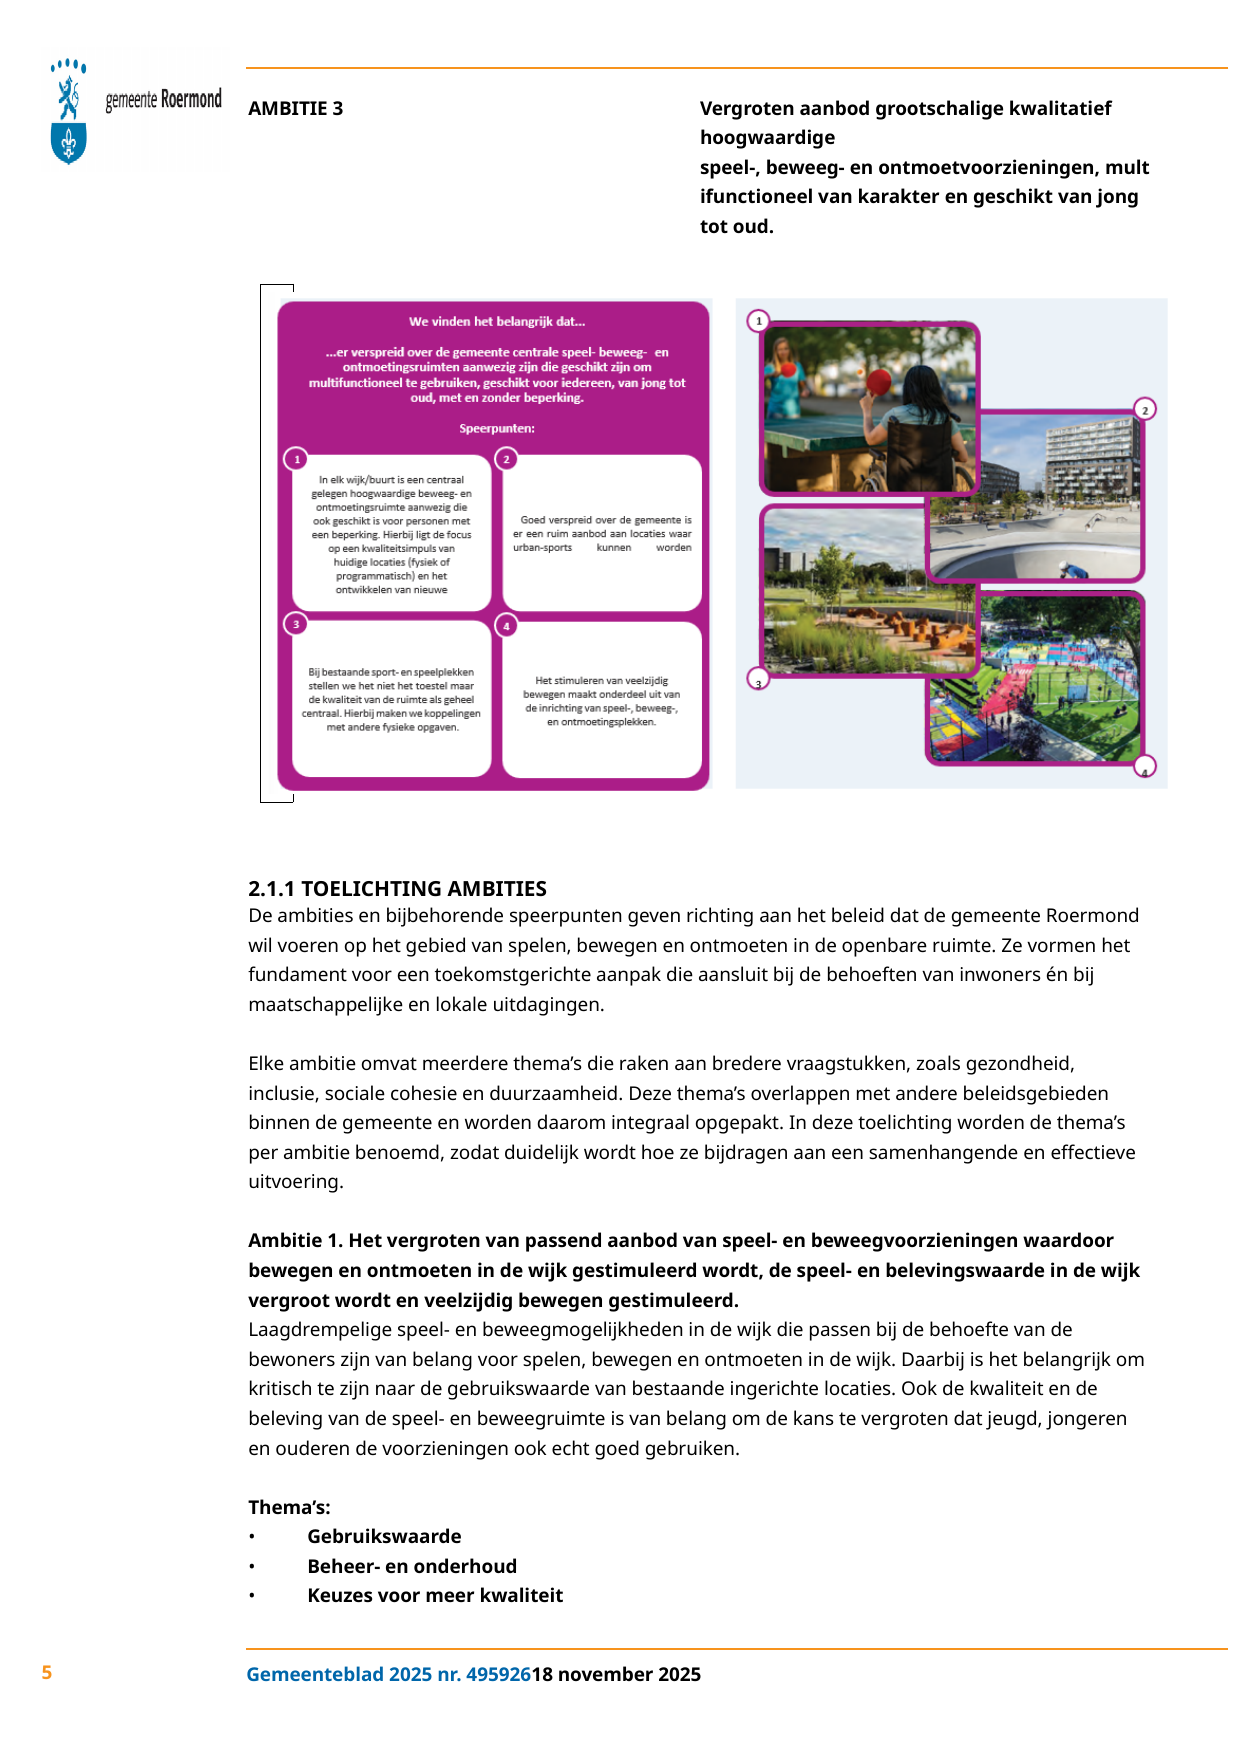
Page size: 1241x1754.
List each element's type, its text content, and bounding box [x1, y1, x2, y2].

list Gebruikswaarde [248, 1523, 1152, 1549]
text De ambities en bijbehorende speerpunten geven richting aan het beleid dat de gemeente Roermond wil voeren op het gebied van spelen, bewegen en ontmoeten in de openbare ruimte. Ze vormen het fundament voor een toekomstgerichte aanpak die aansluit bij de behoeften van inwoners én bij maatschappelijke en lokale uitdagingen. [248, 902, 1152, 1017]
table_header AMBITIE 3 [248, 95, 700, 239]
picture [268, 292, 1173, 794]
text Ambitie 1. Het vergroten van passend aanbod van speel- en beweegvoorzieningen waardoor bewegen en ontmoeten in de wijk gestimuleerd wordt, de speel- en belevingswaarde in de wijk vergroot wordt en veelzijdig bewegen gestimuleerd. [248, 1228, 1152, 1313]
picture [41, 47, 231, 172]
text Elke ambitie omvat meerdere thema’s die raken aan bredere vraagstukken, zoals gezondheid, inclusie, sociale cohesie en duurzaamheid. Deze thema’s overlappen met andere beleidsgebieden binnen de gemeente en worden daarom integraal opgepakt. In deze toelichting worden de thema’s per ambitie benoemd, zodat duidelijk wordt hoe ze bijdragen aan een samenhangende en effectieve uitvoering. [248, 1050, 1152, 1194]
list Keuzes voor meer kwaliteit [248, 1583, 1152, 1608]
list Beheer- en onderhoud [248, 1553, 1152, 1579]
text Thema’s: [248, 1494, 1152, 1520]
table_header Vergroten aanbod grootschalige kwalitatief hoogwaardige speel-, beweeg- en ontmoetvoorzieningen, multifunctioneel van karakter en geschikt van jong tot oud. [700, 95, 1152, 239]
text 2.1.1 TOELICHTING AMBITIES [248, 874, 1152, 902]
text Laagdrempelige speel- en beweegmogelijkheden in de wijk die passen bij de behoefte van de bewoners zijn van belang voor spelen, bewegen en ontmoeten in de wijk. Daarbij is het belangrijk om kritisch te zijn naar de gebruikswaarde van bestaande ingerichte locaties. Ook de kwaliteit en de beleving van de speel- en beweegruimte is van belang om de kans te vergroten dat jeugd, jongeren en ouderen de voorzieningen ook echt goed gebruiken. [248, 1316, 1152, 1461]
